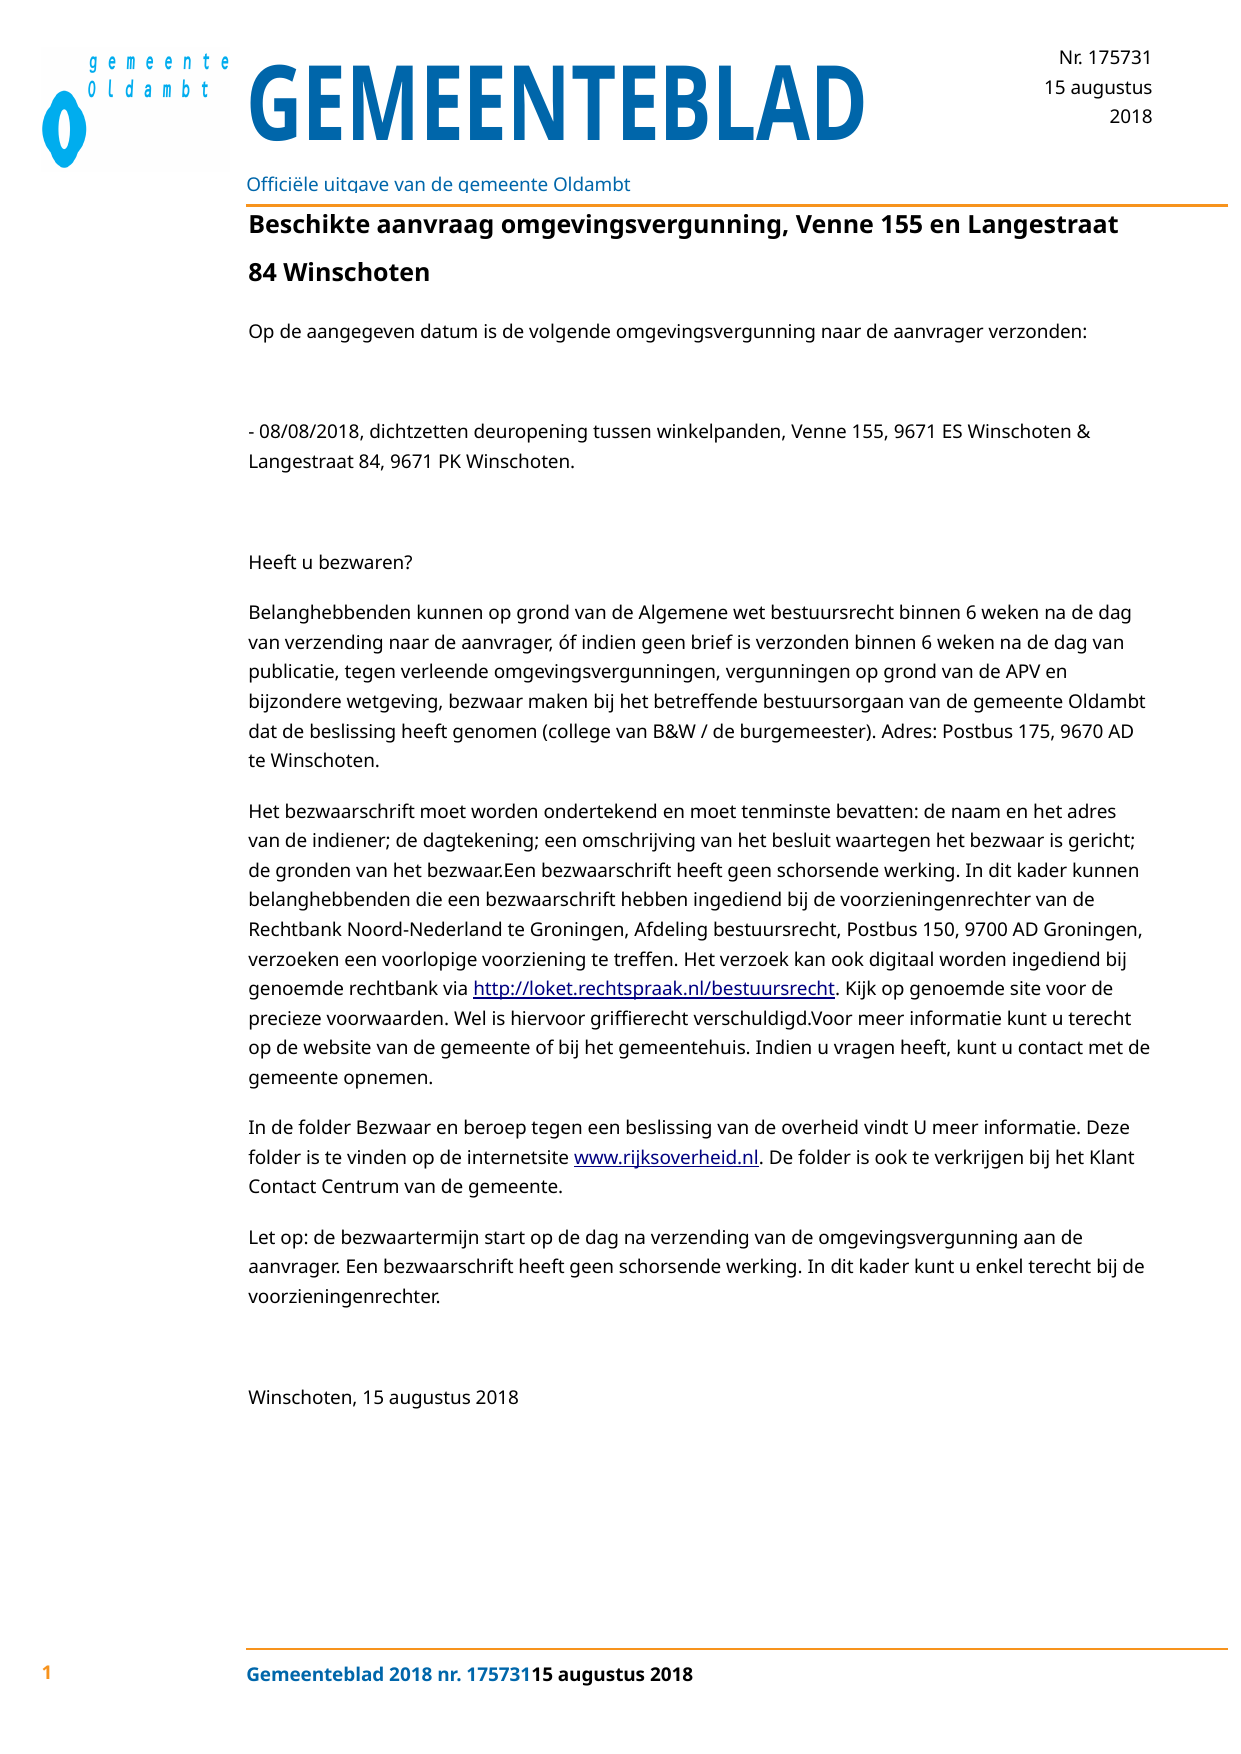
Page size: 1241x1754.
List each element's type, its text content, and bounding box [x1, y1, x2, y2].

text Op de aangegeven datum is de volgende omgevingsvergunning naar de aanvrager verzonden: [248, 318, 1152, 344]
text Winschoten, 15 augustus 2018 [248, 1384, 1152, 1410]
text Let op: de bezwaartermijn start op de dag na verzending van de omgevingsvergunning aan de aanvrager. Een bezwaarschrift heeft geen schorsende werking. In dit kader kunt u enkel terecht bij de voorzieningenrechter. [248, 1224, 1152, 1309]
text Belanghebbenden kunnen op grond van de Algemene wet bestuursrecht binnen 6 weken na de dag van verzending naar de aanvrager, óf indien geen brief is verzonden binnen 6 weken na de dag van publicatie, tegen verleende omgevingsvergunningen, vergunningen op grond van de APV en bijzondere wetgeving, bezwaar maken bij het betreffende bestuursorgaan van de gemeente Oldambt dat de beslissing heeft genomen (college van B&W / de burgemeester). Adres: Postbus 175, 9670 AD te Winschoten. [248, 599, 1152, 773]
text Heeft u bezwaren? [248, 549, 1152, 575]
text Het bezwaarschrift moet worden ondertekend en moet tenminste bevatten: de naam en het adres van de indiener; de dagtekening; een omschrijving van het besluit waartegen het bezwaar is gericht; de gronden van het bezwaar.Een bezwaarschrift heeft geen schorsende werking. In dit kader kunnen belanghebbenden die een bezwaarschrift hebben ingediend bij de voorzieningenrechter van de Rechtbank Noord-Nederland te Groningen, Afdeling bestuursrecht, Postbus 150, 9700 AD Groningen, verzoeken een voorlopige voorziening te treffen. Het verzoek kan ook digitaal worden ingediend bij genoemde rechtbank via http://loket.rechtspraak.nl/bestuursrecht. Kijk op genoemde site voor de precieze voorwaarden. Wel is hiervoor griffierecht verschuldigd.Voor meer informatie kunt u terecht op de website van de gemeente of bij het gemeentehuis. Indien u vragen heeft, kunt u contact met de gemeente opnemen. [248, 798, 1152, 1090]
text In de folder Bezwaar en beroep tegen een beslissing van de overheid vindt U meer informatie. Deze folder is te vinden op de internetsite www.rijksoverheid.nl. De folder is ook te verkrijgen bij het Klant Contact Centrum van de gemeente. [248, 1114, 1152, 1199]
text Beschikte aanvraag omgevingsvergunning, Venne 155 en Langestraat 84 Winschoten [248, 207, 1152, 288]
text - 08/08/2018, dichtzetten deuropening tussen winkelpanden, Venne 155, 9671 ES Winschoten & Langestraat 84, 9671 PK Winschoten. [248, 419, 1152, 474]
picture [41, 47, 231, 172]
